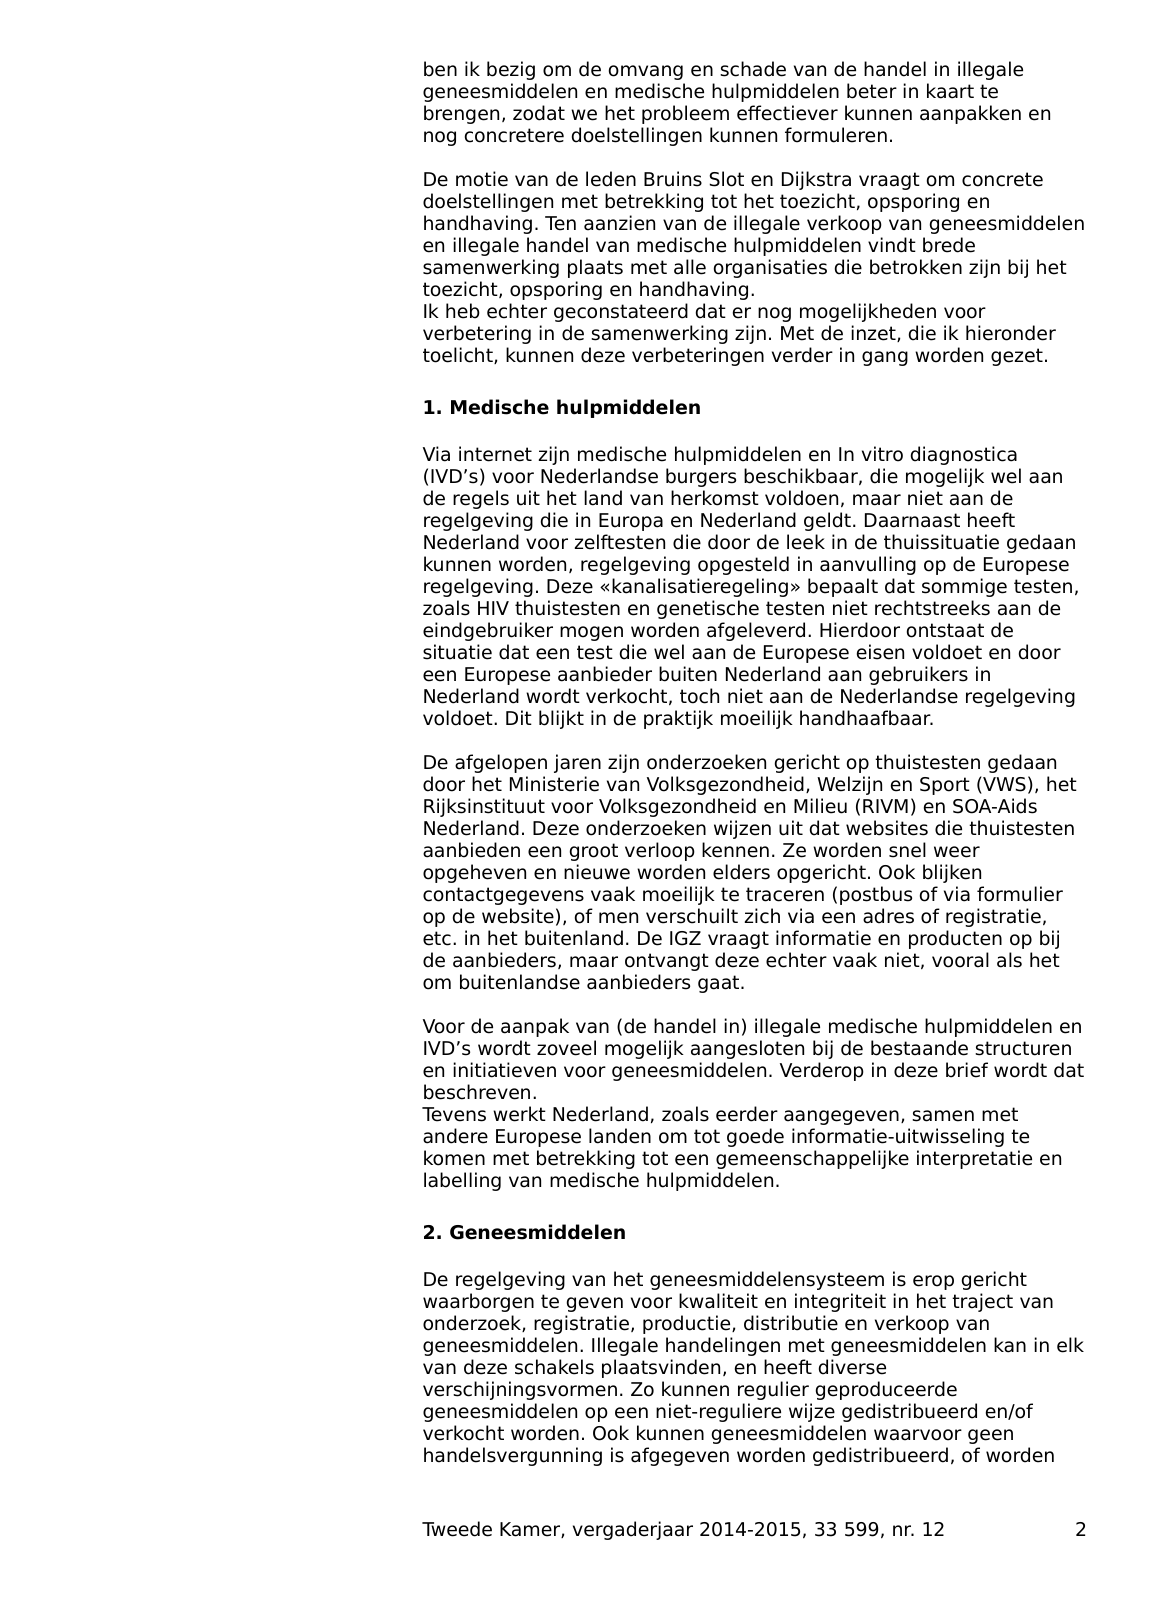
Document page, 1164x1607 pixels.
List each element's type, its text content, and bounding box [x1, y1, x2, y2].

text Ik heb echter geconstateerd dat er nog mogelijkheden voor verbetering in de samenwerking zijn. Met de inzet, die ik hieronder toelicht, kunnen deze verbeteringen verder in gang worden gezet. [422, 301, 1087, 367]
text ben ik bezig om de omvang en schade van de handel in illegale geneesmiddelen en medische hulpmiddelen beter in kaart te brengen, zodat we het probleem effectiever kunnen aanpakken en nog concretere doelstellingen kunnen formuleren. [422, 59, 1087, 147]
text De motie van de leden Bruins Slot en Dijkstra vraagt om concrete doelstellingen met betrekking tot het toezicht, opsporing en handhaving. Ten aanzien van de illegale verkoop van geneesmiddelen en illegale handel van medische hulpmiddelen vindt brede samenwerking plaats met alle organisaties die betrokken zijn bij het toezicht, opsporing en handhaving. [422, 169, 1087, 301]
text De afgelopen jaren zijn onderzoeken gericht op thuistesten gedaan door het Ministerie van Volksgezondheid, Welzijn en Sport (VWS), het Rijksinstituut voor Volksgezondheid en Milieu (RIVM) en SOA-Aids Nederland. Deze onderzoeken wijzen uit dat websites die thuistesten aanbieden een groot verloop kennen. Ze worden snel weer opgeheven en nieuwe worden elders opgericht. Ook blijken contactgegevens vaak moeilijk te traceren (postbus of via formulier op de website), of men verschuilt zich via een adres of registratie, etc. in het buitenland. De IGZ vraagt informatie en producten op bij de aanbieders, maar ontvangt deze echter vaak niet, vooral als het om buitenlandse aanbieders gaat. [422, 752, 1087, 994]
text Tevens werkt Nederland, zoals eerder aangegeven, samen met andere Europese landen om tot goede informatie-uitwisseling te komen met betrekking tot een gemeenschappelijke interpretatie en labelling van medische hulpmiddelen. [422, 1104, 1087, 1192]
text Voor de aanpak van (de handel in) illegale medische hulpmiddelen en IVD’s wordt zoveel mogelijk aangesloten bij de bestaande structuren en initiatieven voor geneesmiddelen. Verderop in deze brief wordt dat beschreven. [422, 1016, 1087, 1104]
text Via internet zijn medische hulpmiddelen en In vitro diagnostica (IVD’s) voor Nederlandse burgers beschikbaar, die mogelijk wel aan de regels uit het land van herkomst voldoen, maar niet aan de regelgeving die in Europa en Nederland geldt. Daarnaast heeft Nederland voor zelftesten die door de leek in de thuissituatie gedaan kunnen worden, regelgeving opgesteld in aanvulling op de Europese regelgeving. Deze «kanalisatieregeling» bepaalt dat sommige testen, zoals HIV thuistesten en genetische testen niet rechtstreeks aan de eindgebruiker mogen worden afgeleverd. Hierdoor ontstaat de situatie dat een test die wel aan de Europese eisen voldoet en door een Europese aanbieder buiten Nederland aan gebruikers in Nederland wordt verkocht, toch niet aan de Nederlandse regelgeving voldoet. Dit blijkt in de praktijk moeilijk handhaafbaar. [422, 444, 1087, 730]
text De regelgeving van het geneesmiddelensysteem is erop gericht waarborgen te geven voor kwaliteit en integriteit in het traject van onderzoek, registratie, productie, distributie en verkoop van geneesmiddelen. Illegale handelingen met geneesmiddelen kan in elk van deze schakels plaatsvinden, en heeft diverse verschijningsvormen. Zo kunnen regulier geproduceerde geneesmiddelen op een niet-reguliere wijze gedistribueerd en/of verkocht worden. Ook kunnen geneesmiddelen waarvoor geen handelsvergunning is afgegeven worden gedistribueerd, of worden [422, 1269, 1087, 1466]
subtitle 2. Geneesmiddelen [422, 1222, 1087, 1244]
subtitle 1. Medische hulpmiddelen [422, 397, 1087, 419]
